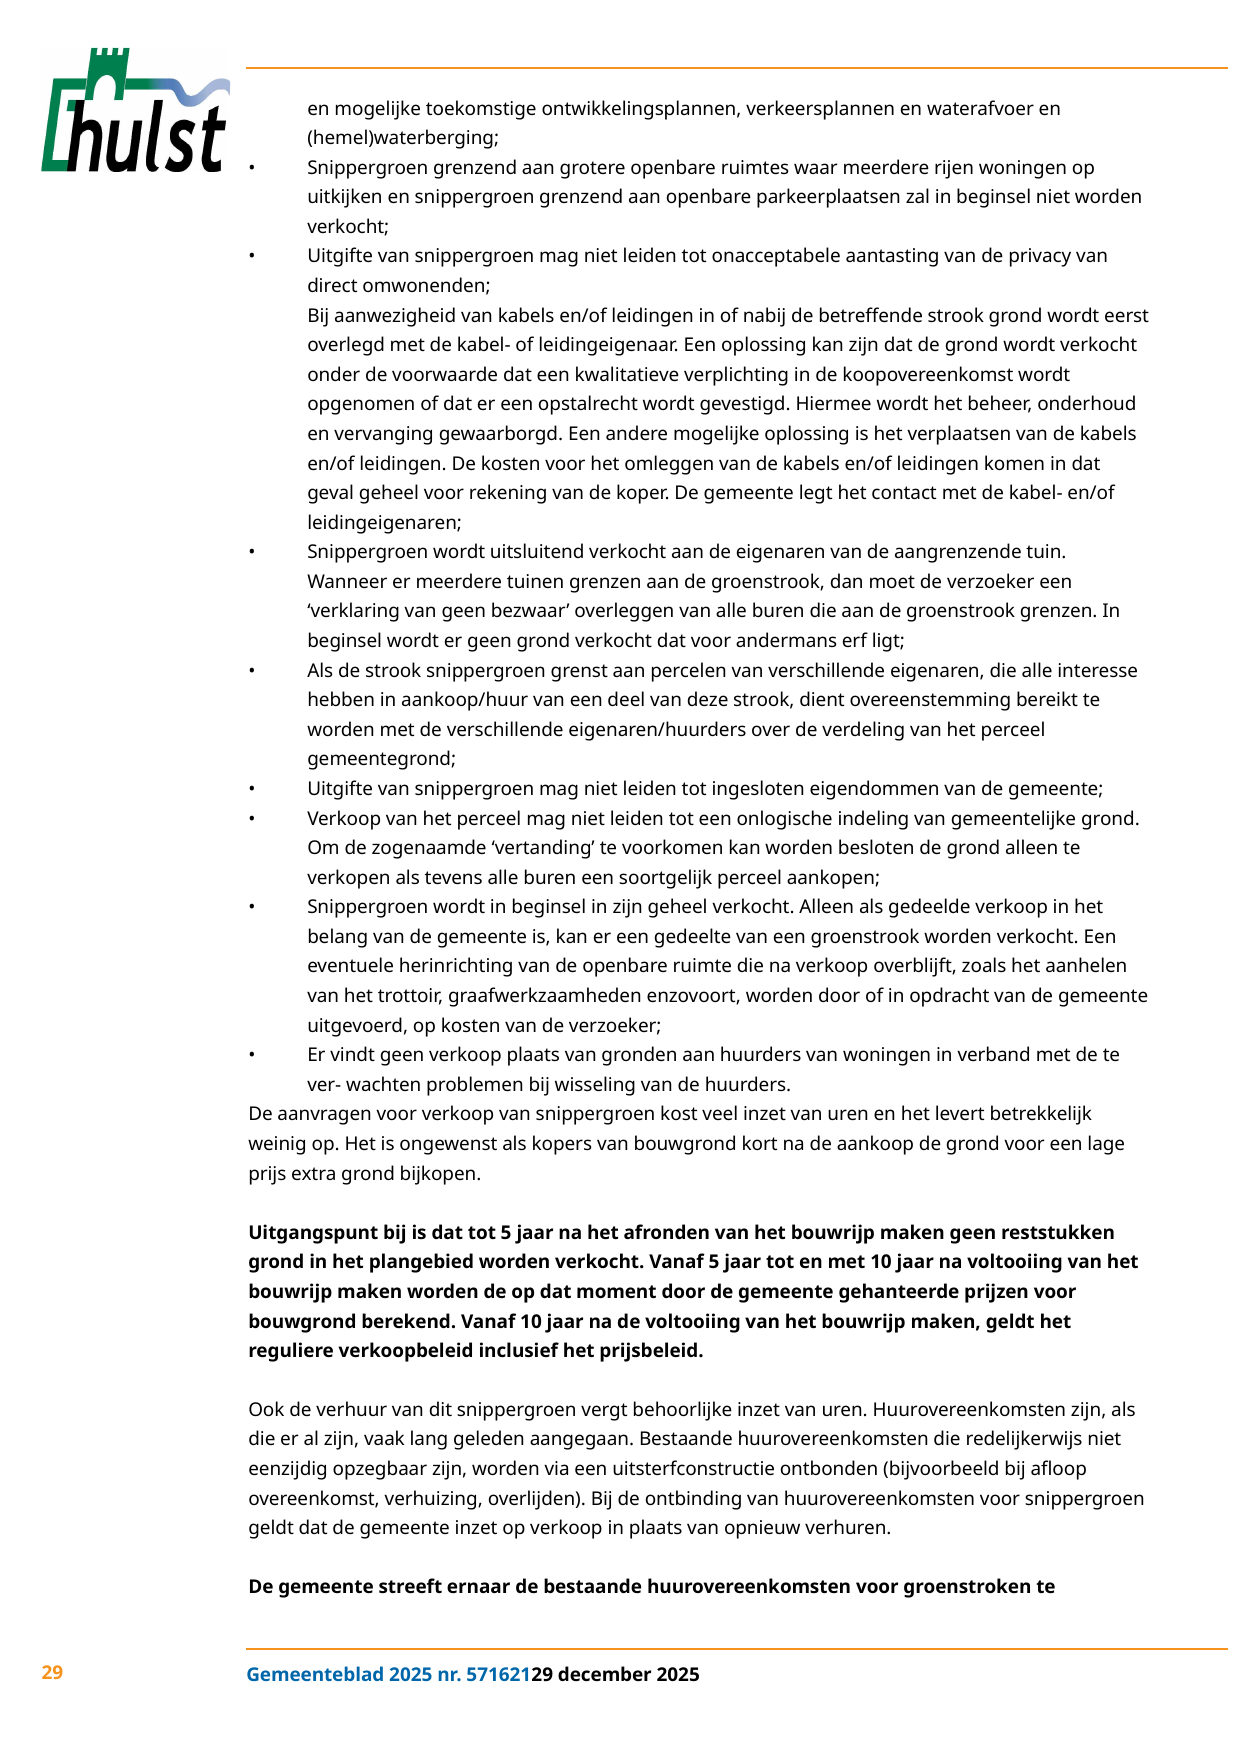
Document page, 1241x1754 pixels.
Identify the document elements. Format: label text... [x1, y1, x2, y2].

list Snippergroen grenzend aan grotere openbare ruimtes waar meerdere rijen woningen op uitkijken en snippergroen grenzend aan openbare parkeerplaatsen zal in beginsel niet worden verkocht; [248, 154, 1152, 239]
table_header Uitgangspunt bij is dat tot 5 jaar na het afronden van het bouwrijp maken geen reststukken grond in het plangebied worden verkocht. Vanaf 5 jaar tot en met 10 jaar na voltooiing van het bouwrijp maken worden de op dat moment door de gemeente gehanteerde prijzen voor bouwgrond berekend. Vanaf 10 jaar na de voltooiing van het bouwrijp maken, geldt het reguliere verkoopbeleid inclusief het prijsbeleid. [248, 1219, 1152, 1363]
text De aanvragen voor verkoop van snippergroen kost veel inzet van uren en het levert betrekkelijk weinig op. Het is ongewenst als kopers van bouwgrond kort na de aankoop de grond voor een lage prijs extra grond bijkopen. [248, 1101, 1152, 1186]
table_header De gemeente streeft ernaar de bestaande huurovereenkomsten voor groenstroken te [248, 1574, 1152, 1599]
picture [41, 47, 231, 172]
list Bij aanwezigheid van kabels en/of leidingen in of nabij de betreffende strook grond wordt eerst overlegd met de kabel- of leidingeigenaar. Een oplossing kan zijn dat de grond wordt verkocht onder de voorwaarde dat een kwalitatieve verplichting in de koopovereenkomst wordt opgenomen of dat er een opstalrecht wordt gevestigd. Hiermee wordt het beheer, onderhoud en vervanging gewaarborgd. Een andere mogelijke oplossing is het verplaatsen van de kabels en/of leidingen. De kosten voor het omleggen van de kabels en/of leidingen komen in dat geval geheel voor rekening van de koper. De gemeente legt het contact met de kabel- en/of leidingeigenaren; [248, 302, 1152, 535]
text Ook de verhuur van dit snippergroen vergt behoorlijke inzet van uren. Huurovereenkomsten zijn, als die er al zijn, vaak lang geleden aangegaan. Bestaande huurovereenkomsten die redelijkerwijs niet eenzijdig opzegbaar zijn, worden via een uitsterfconstructie ontbonden (bijvoorbeeld bij afloop overeenkomst, verhuizing, overlijden). Bij de ontbinding van huurovereenkomsten voor snippergroen geldt dat de gemeente inzet op verkoop in plaats van opnieuw verhuren. [248, 1396, 1152, 1540]
list Snippergroen wordt in beginsel in zijn geheel verkocht. Alleen als gedeelde verkoop in het belang van de gemeente is, kan er een gedeelte van een groenstrook worden verkocht. Een eventuele herinrichting van de openbare ruimte die na verkoop overblijft, zoals het aanhelen van het trottoir, graafwerkzaamheden enzovoort, worden door of in opdracht van de gemeente uitgevoerd, op kosten van de verzoeker; [248, 893, 1152, 1038]
list en mogelijke toekomstige ontwikkelingsplannen, verkeersplannen en waterafvoer en (hemel)waterberging; [248, 95, 1152, 150]
list Snippergroen wordt uitsluitend verkocht aan de eigenaren van de aangrenzende tuin. Wanneer er meerdere tuinen grenzen aan de groenstrook, dan moet de verzoeker een ‘verklaring van geen bezwaar’ overleggen van alle buren die aan de groenstrook grenzen. In beginsel wordt er geen grond verkocht dat voor andermans erf ligt; [248, 538, 1152, 653]
list Verkoop van het perceel mag niet leiden tot een onlogische indeling van gemeentelijke grond. Om de zogenaamde ‘vertanding’ te voorkomen kan worden besloten de grond alleen te verkopen als tevens alle buren een soortgelijk perceel aankopen; [248, 805, 1152, 890]
list Er vindt geen verkoop plaats van gronden aan huurders van woningen in verband met de te ver- wachten problemen bij wisseling van de huurders. [248, 1041, 1152, 1097]
list Uitgifte van snippergroen mag niet leiden tot onacceptabele aantasting van de privacy van direct omwonenden; [248, 243, 1152, 298]
list Uitgifte van snippergroen mag niet leiden tot ingesloten eigendommen van de gemeente; [248, 775, 1152, 801]
list Als de strook snippergroen grenst aan percelen van verschillende eigenaren, die alle interesse hebben in aankoop/huur van een deel van deze strook, dient overeenstemming bereikt te worden met de verschillende eigenaren/huurders over de verdeling van het perceel gemeentegrond; [248, 657, 1152, 771]
